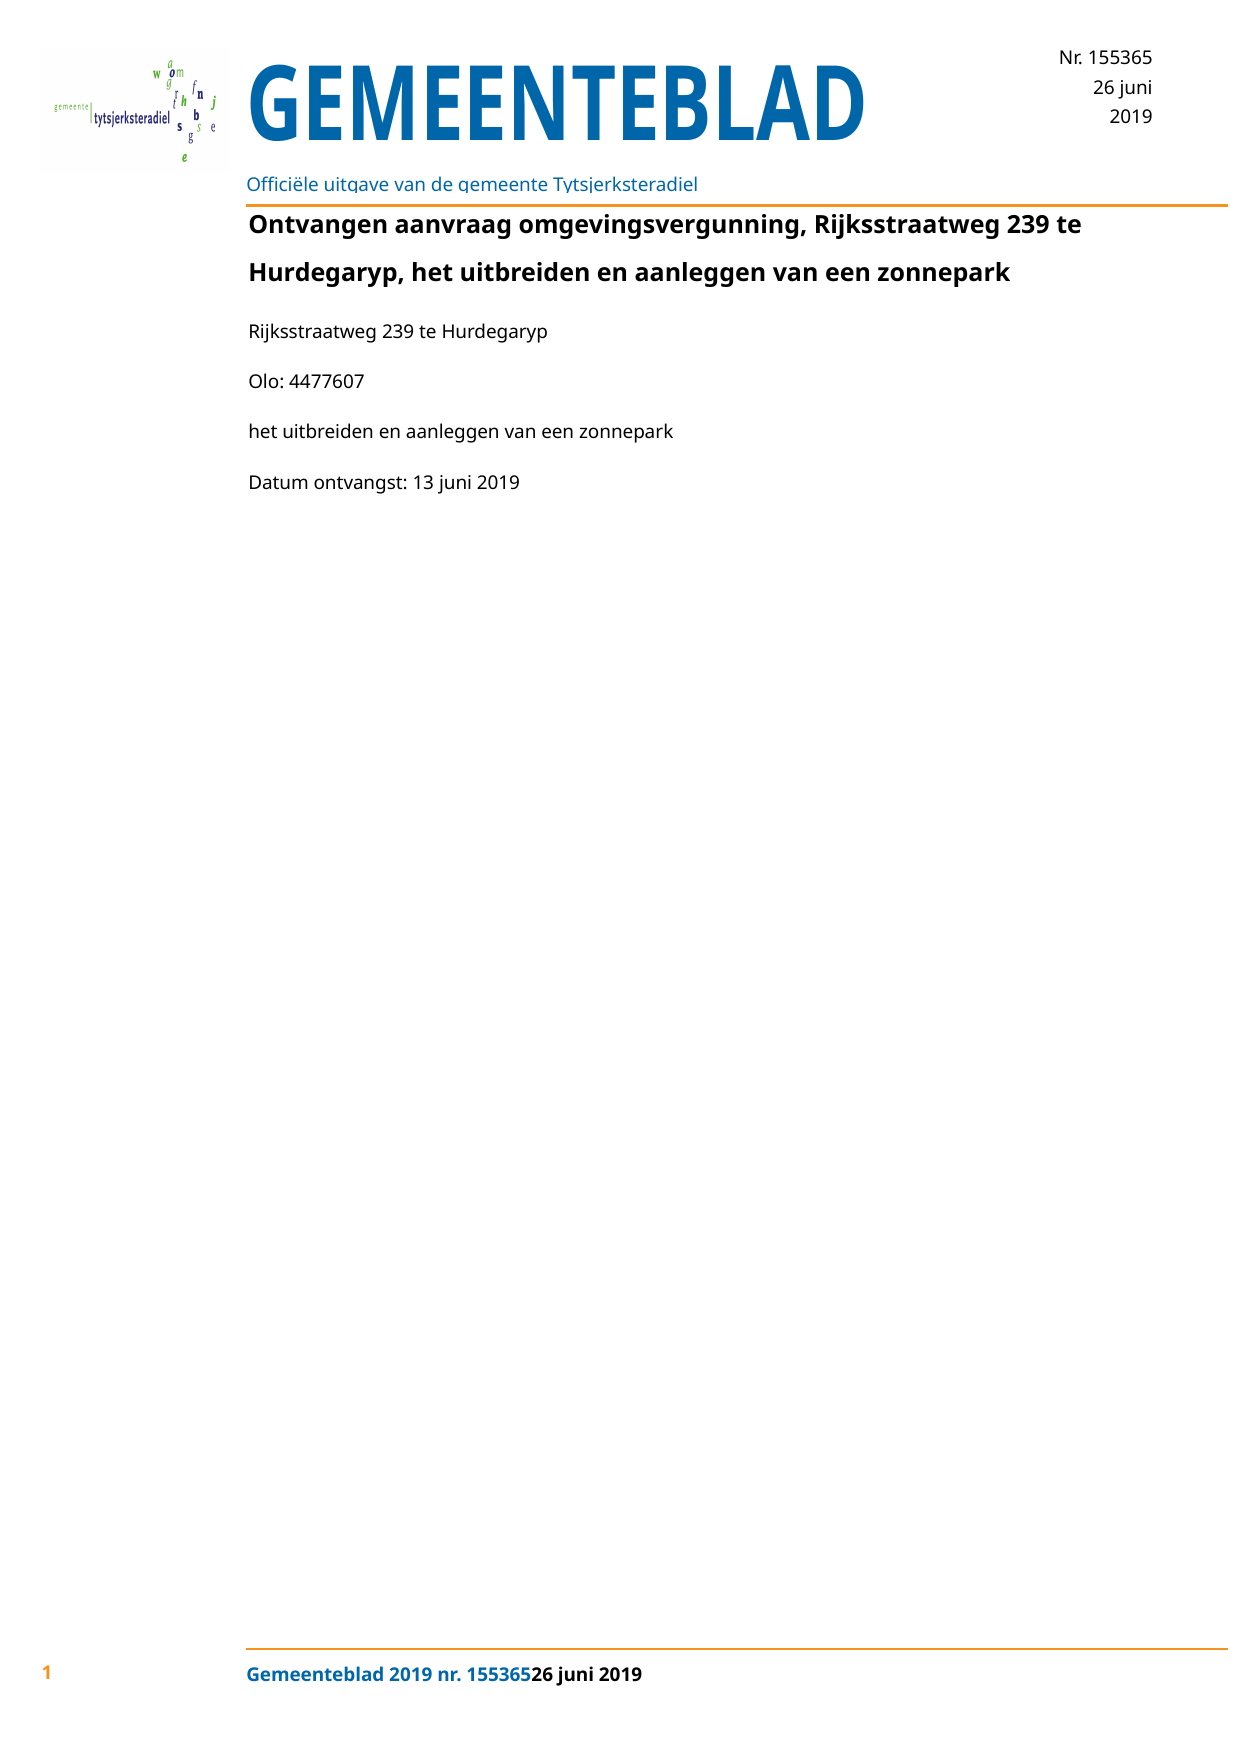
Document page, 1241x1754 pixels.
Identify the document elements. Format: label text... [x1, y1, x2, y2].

text Olo: 4477607 [248, 368, 1152, 394]
picture [41, 47, 231, 172]
text het uitbreiden en aanleggen van een zonnepark [248, 419, 1152, 444]
text Rijksstraatweg 239 te Hurdegaryp [248, 318, 1152, 344]
text Ontvangen aanvraag omgevingsvergunning, Rijksstraatweg 239 te Hurdegaryp, het uitbreiden en aanleggen van een zonnepark [248, 207, 1152, 288]
text Datum ontvangst: 13 juni 2019 [248, 469, 1152, 495]
